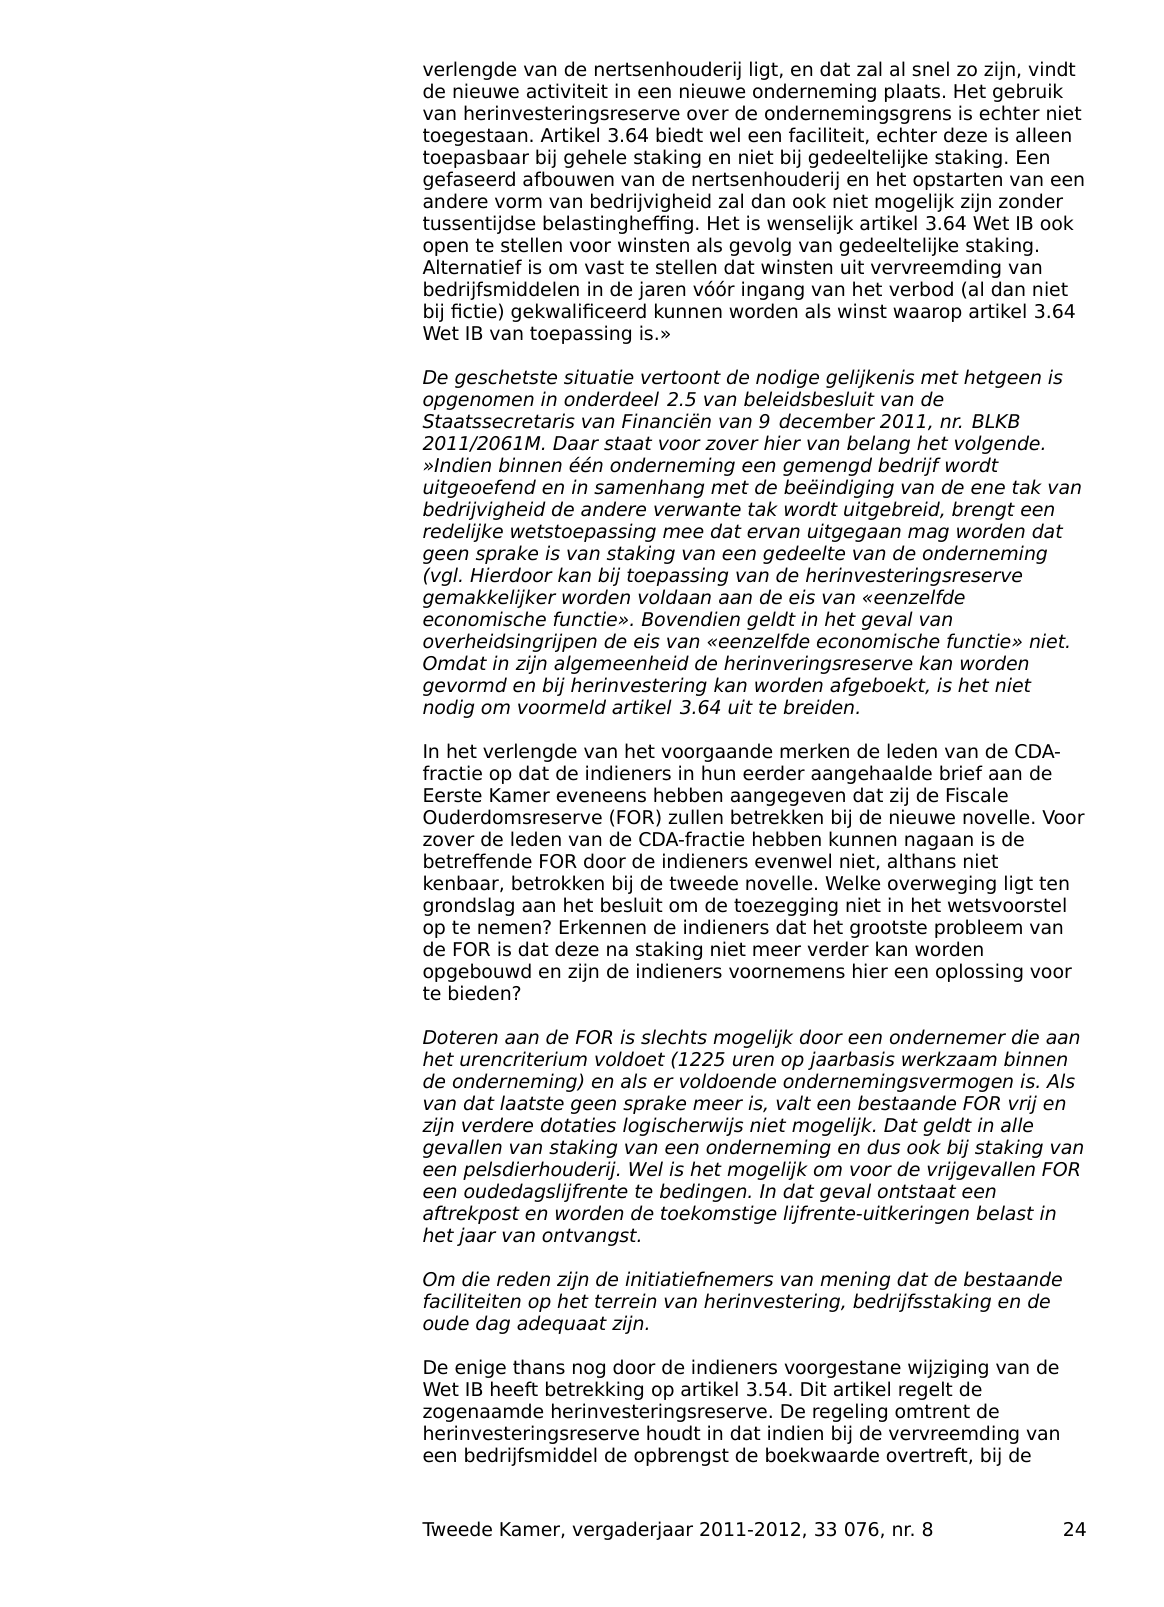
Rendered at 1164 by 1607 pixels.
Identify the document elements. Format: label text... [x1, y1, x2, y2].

text De enige thans nog door de indieners voorgestane wijziging van de Wet IB heeft betrekking op artikel 3.54. Dit artikel regelt de zogenaamde herinvesteringsreserve. De regeling omtrent de herinvesteringsreserve houdt in dat indien bij de vervreemding van een bedrijfsmiddel de opbrengst de boekwaarde overtreft, bij de [422, 1357, 1087, 1467]
text In het verlengde van het voorgaande merken de leden van de CDA-fractie op dat de indieners in hun eerder aangehaalde brief aan de Eerste Kamer eveneens hebben aangegeven dat zij de Fiscale Ouderdomsreserve (FOR) zullen betrekken bij de nieuwe novelle. Voor zover de leden van de CDA-fractie hebben kunnen nagaan is de betreffende FOR door de indieners evenwel niet, althans niet kenbaar, betrokken bij de tweede novelle. Welke overweging ligt ten grondslag aan het besluit om de toezegging niet in het wetsvoorstel op te nemen? Erkennen de indieners dat het grootste probleem van de FOR is dat deze na staking niet meer verder kan worden opgebouwd en zijn de indieners voornemens hier een oplossing voor te bieden? [422, 741, 1087, 1004]
text De geschetste situatie vertoont de nodige gelijkenis met hetgeen is opgenomen in onderdeel 2.5 van beleidsbesluit van de Staatssecretaris van Financiën van 9 december 2011, nr. BLKB 2011/2061M. Daar staat voor zover hier van belang het volgende. »Indien binnen één onderneming een gemengd bedrijf wordt uitgeoefend en in samenhang met de beëindiging van de ene tak van bedrijvigheid de andere verwante tak wordt uitgebreid, brengt een redelijke wetstoepassing mee dat ervan uitgegaan mag worden dat geen sprake is van staking van een gedeelte van de onderneming (vgl. Hierdoor kan bij toepassing van de herinvesteringsreserve gemakkelijker worden voldaan aan de eis van «eenzelfde economische functie». Bovendien geldt in het geval van overheidsingrijpen de eis van «eenzelfde economische functie» niet. Omdat in zijn algemeenheid de herinveringsreserve kan worden gevormd en bij herinvestering kan worden afgeboekt, is het niet nodig om voormeld artikel 3.64 uit te breiden. [422, 367, 1087, 719]
text Doteren aan de FOR is slechts mogelijk door een ondernemer die aan het urencriterium voldoet (1225 uren op jaarbasis werkzaam binnen de onderneming) en als er voldoende ondernemingsvermogen is. Als van dat laatste geen sprake meer is, valt een bestaande FOR vrij en zijn verdere dotaties logischerwijs niet mogelijk. Dat geldt in alle gevallen van staking van een onderneming en dus ook bij staking van een pelsdierhouderij. Wel is het mogelijk om voor de vrijgevallen FOR een oudedagslijfrente te bedingen. In dat geval ontstaat een aftrekpost en worden de toekomstige lijfrente-uitkeringen belast in het jaar van ontvangst. [422, 1027, 1087, 1247]
text verlengde van de nertsenhouderij ligt, en dat zal al snel zo zijn, vindt de nieuwe activiteit in een nieuwe onderneming plaats. Het gebruik van herinvesteringsreserve over de ondernemingsgrens is echter niet toegestaan. Artikel 3.64 biedt wel een faciliteit, echter deze is alleen toepasbaar bij gehele staking en niet bij gedeeltelijke staking. Een gefaseerd afbouwen van de nertsenhouderij en het opstarten van een andere vorm van bedrijvigheid zal dan ook niet mogelijk zijn zonder tussentijdse belastingheffing. Het is wenselijk artikel 3.64 Wet IB ook open te stellen voor winsten als gevolg van gedeeltelijke staking. Alternatief is om vast te stellen dat winsten uit vervreemding van bedrijfsmiddelen in de jaren vóór ingang van het verbod (al dan niet bij fictie) gekwalificeerd kunnen worden als winst waarop artikel 3.64 Wet IB van toepassing is.» [422, 59, 1087, 345]
text Om die reden zijn de initiatiefnemers van mening dat de bestaande faciliteiten op het terrein van herinvestering, bedrijfsstaking en de oude dag adequaat zijn. [422, 1269, 1087, 1335]
